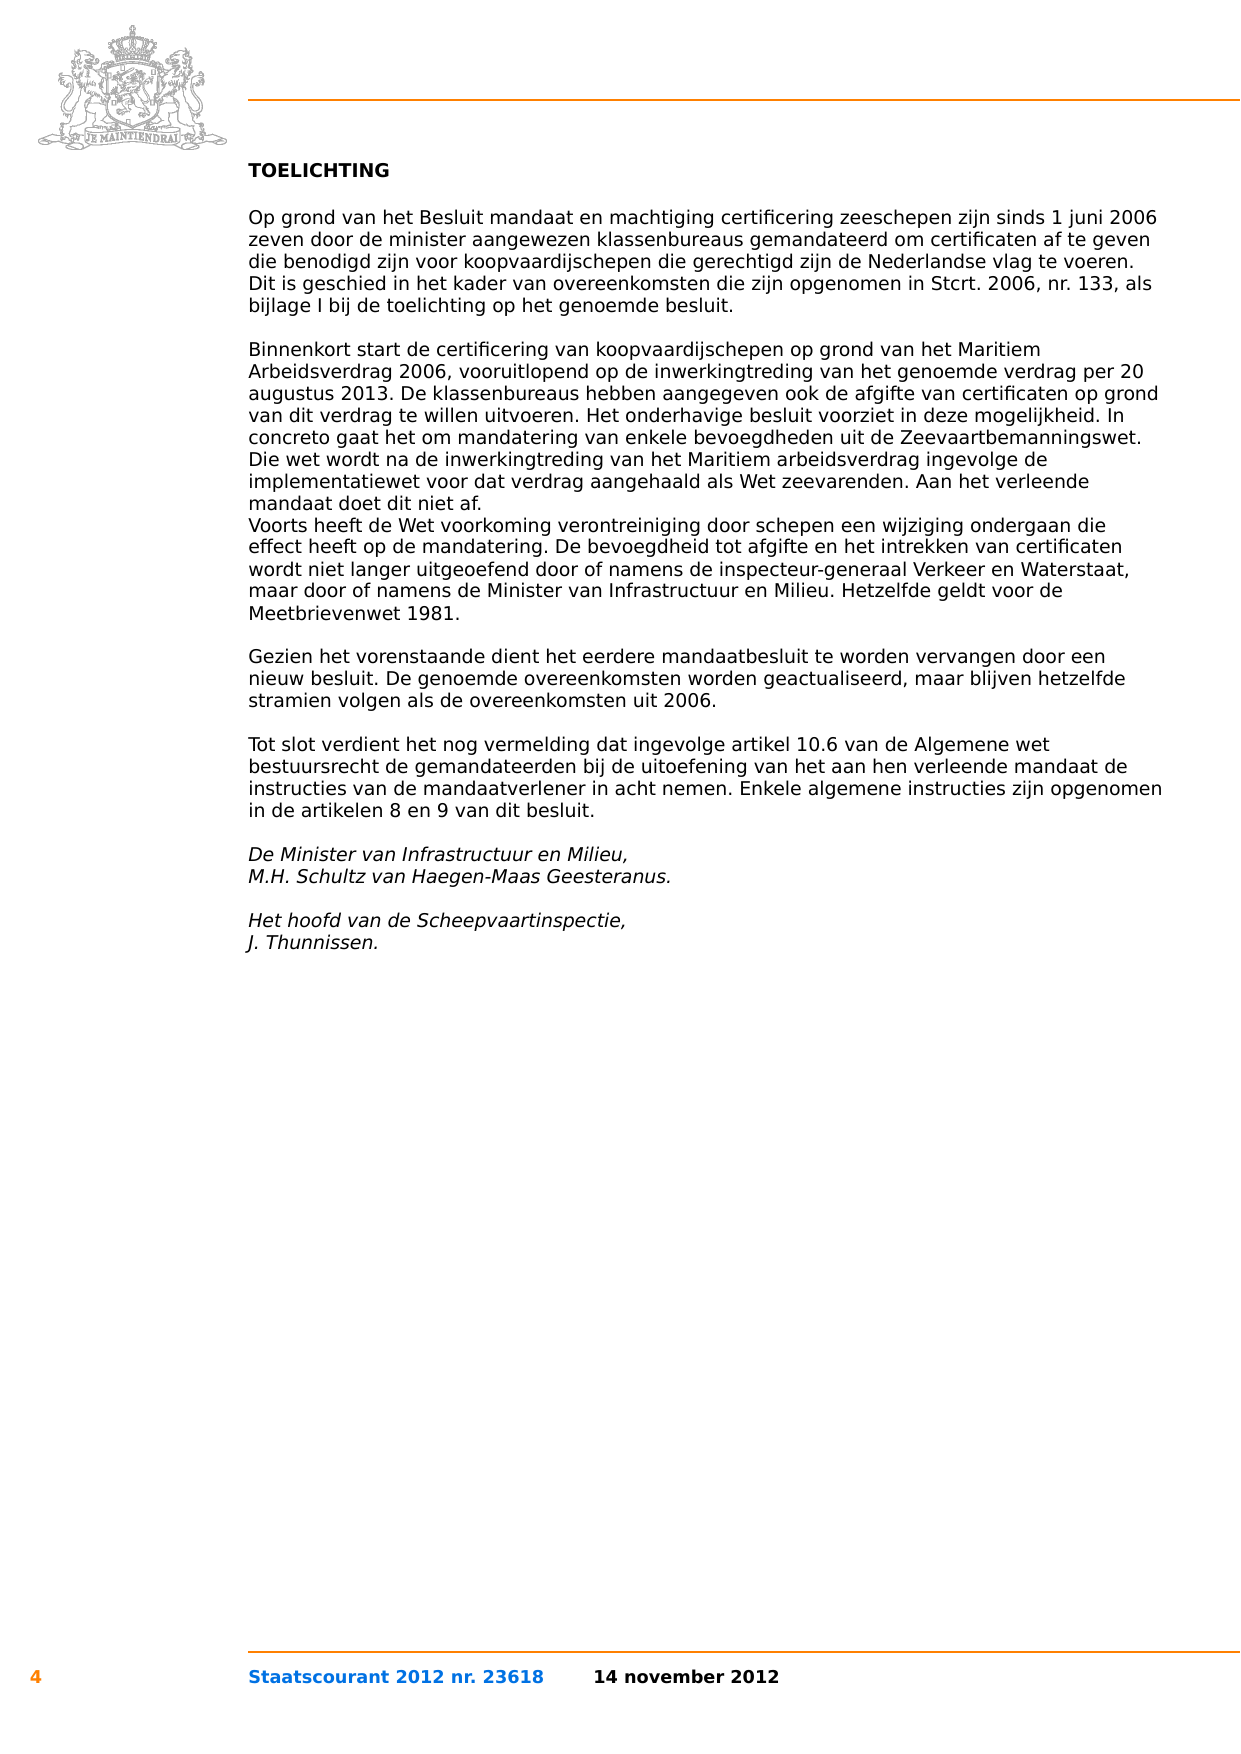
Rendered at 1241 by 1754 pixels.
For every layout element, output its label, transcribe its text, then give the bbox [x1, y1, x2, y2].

text Het hoofd van de Scheepvaartinspectie, J. Thunnissen. [248, 910, 1163, 954]
text De Minister van Infrastructuur en Milieu, M.H. Schultz van Haegen-Maas Geesteranus. [248, 844, 1163, 888]
text Binnenkort start de certificering van koopvaardijschepen op grond van het Maritiem Arbeidsverdrag 2006, vooruitlopend op de inwerkingtreding van het genoemde verdrag per 20 augustus 2013. De klassenbureaus hebben aangegeven ook de afgifte van certificaten op grond van dit verdrag te willen uitvoeren. Het onderhavige besluit voorziet in deze mogelijkheid. In concreto gaat het om mandatering van enkele bevoegdheden uit de Zeevaartbemanningswet. Die wet wordt na de inwerkingtreding van het Maritiem arbeidsverdrag ingevolge de implementatiewet voor dat verdrag aangehaald als Wet zeevarenden. Aan het verleende mandaat doet dit niet af. [248, 339, 1163, 514]
subtitle TOELICHTING [248, 160, 1163, 182]
picture [38, 25, 227, 150]
text Gezien het vorenstaande dient het eerdere mandaatbesluit te worden vervangen door een nieuw besluit. De genoemde overeenkomsten worden geactualiseerd, maar blijven hetzelfde stramien volgen als de overeenkomsten uit 2006. [248, 646, 1163, 712]
text Tot slot verdient het nog vermelding dat ingevolge artikel 10.6 van de Algemene wet bestuursrecht de gemandateerden bij de uitoefening van het aan hen verleende mandaat de instructies van de mandaatverlener in acht nemen. Enkele algemene instructies zijn opgenomen in de artikelen 8 en 9 van dit besluit. [248, 734, 1163, 822]
text Voorts heeft de Wet voorkoming verontreiniging door schepen een wijziging ondergaan die effect heeft op de mandatering. De bevoegdheid tot afgifte en het intrekken van certificaten wordt niet langer uitgeoefend door of namens de inspecteur-generaal Verkeer en Waterstaat, maar door of namens de Minister van Infrastructuur en Milieu. Hetzelfde geldt voor de Meetbrievenwet 1981. [248, 514, 1163, 624]
text Op grond van het Besluit mandaat en machtiging certificering zeeschepen zijn sinds 1 juni 2006 zeven door de minister aangewezen klassenbureaus gemandateerd om certificaten af te geven die benodigd zijn voor koopvaardijschepen die gerechtigd zijn de Nederlandse vlag te voeren. Dit is geschied in het kader van overeenkomsten die zijn opgenomen in Stcrt. 2006, nr. 133, als bijlage I bij de toelichting op het genoemde besluit. [248, 207, 1163, 317]
